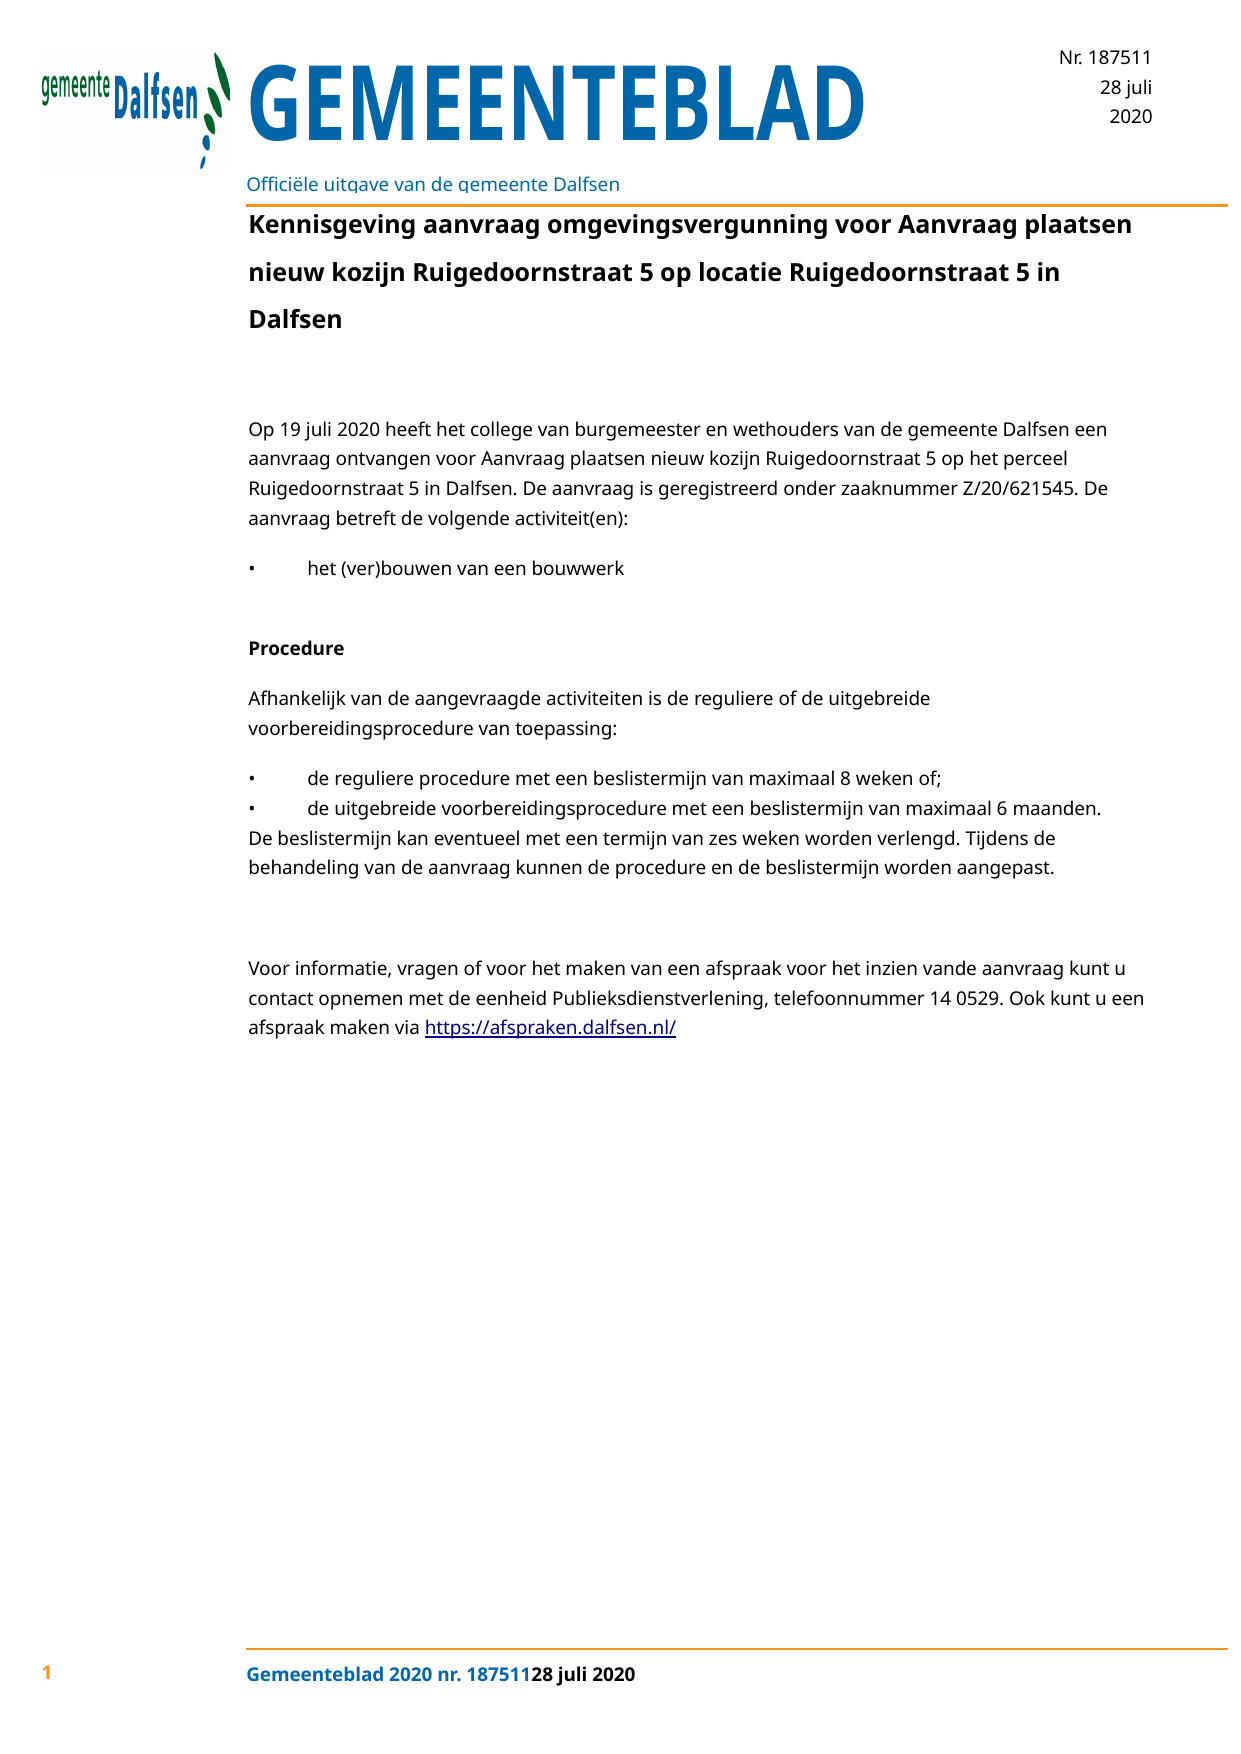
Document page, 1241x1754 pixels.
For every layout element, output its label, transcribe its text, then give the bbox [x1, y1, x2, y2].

list de reguliere procedure met een beslistermijn van maximaal 8 weken of; [248, 766, 1152, 791]
picture [41, 47, 231, 172]
list de uitgebreide voorbereidingsprocedure met een beslistermijn van maximaal 6 maanden. [248, 795, 1152, 821]
text Afhankelijk van de aangevraagde activiteiten is de reguliere of de uitgebreide voorbereidingsprocedure van toepassing: [248, 686, 1152, 741]
text Op 19 juli 2020 heeft het college van burgemeester en wethouders van de gemeente Dalfsen een aanvraag ontvangen voor Aanvraag plaatsen nieuw kozijn Ruigedoornstraat 5 op het perceel Ruigedoornstraat 5 in Dalfsen. De aanvraag is geregistreerd onder zaaknummer Z/20/621545. De aanvraag betreft de volgende activiteit(en): [248, 416, 1152, 530]
text Kennisgeving aanvraag omgevingsvergunning voor Aanvraag plaatsen nieuw kozijn Ruigedoornstraat 5 op locatie Ruigedoornstraat 5 in Dalfsen [248, 207, 1152, 336]
text Voor informatie, vragen of voor het maken van een afspraak voor het inzien vande aanvraag kunt u contact opnemen met de eenheid Publieksdienstverlening, telefoonnummer 14 0529. Ook kunt u een afspraak maken via https://afspraken.dalfsen.nl/ [248, 955, 1152, 1040]
list het (ver)bouwen van een bouwwerk [248, 555, 1152, 581]
text Procedure [248, 635, 1152, 661]
text De beslistermijn kan eventueel met een termijn van zes weken worden verlengd. Tijdens de behandeling van de aanvraag kunnen de procedure en de beslistermijn worden aangepast. [248, 825, 1152, 880]
